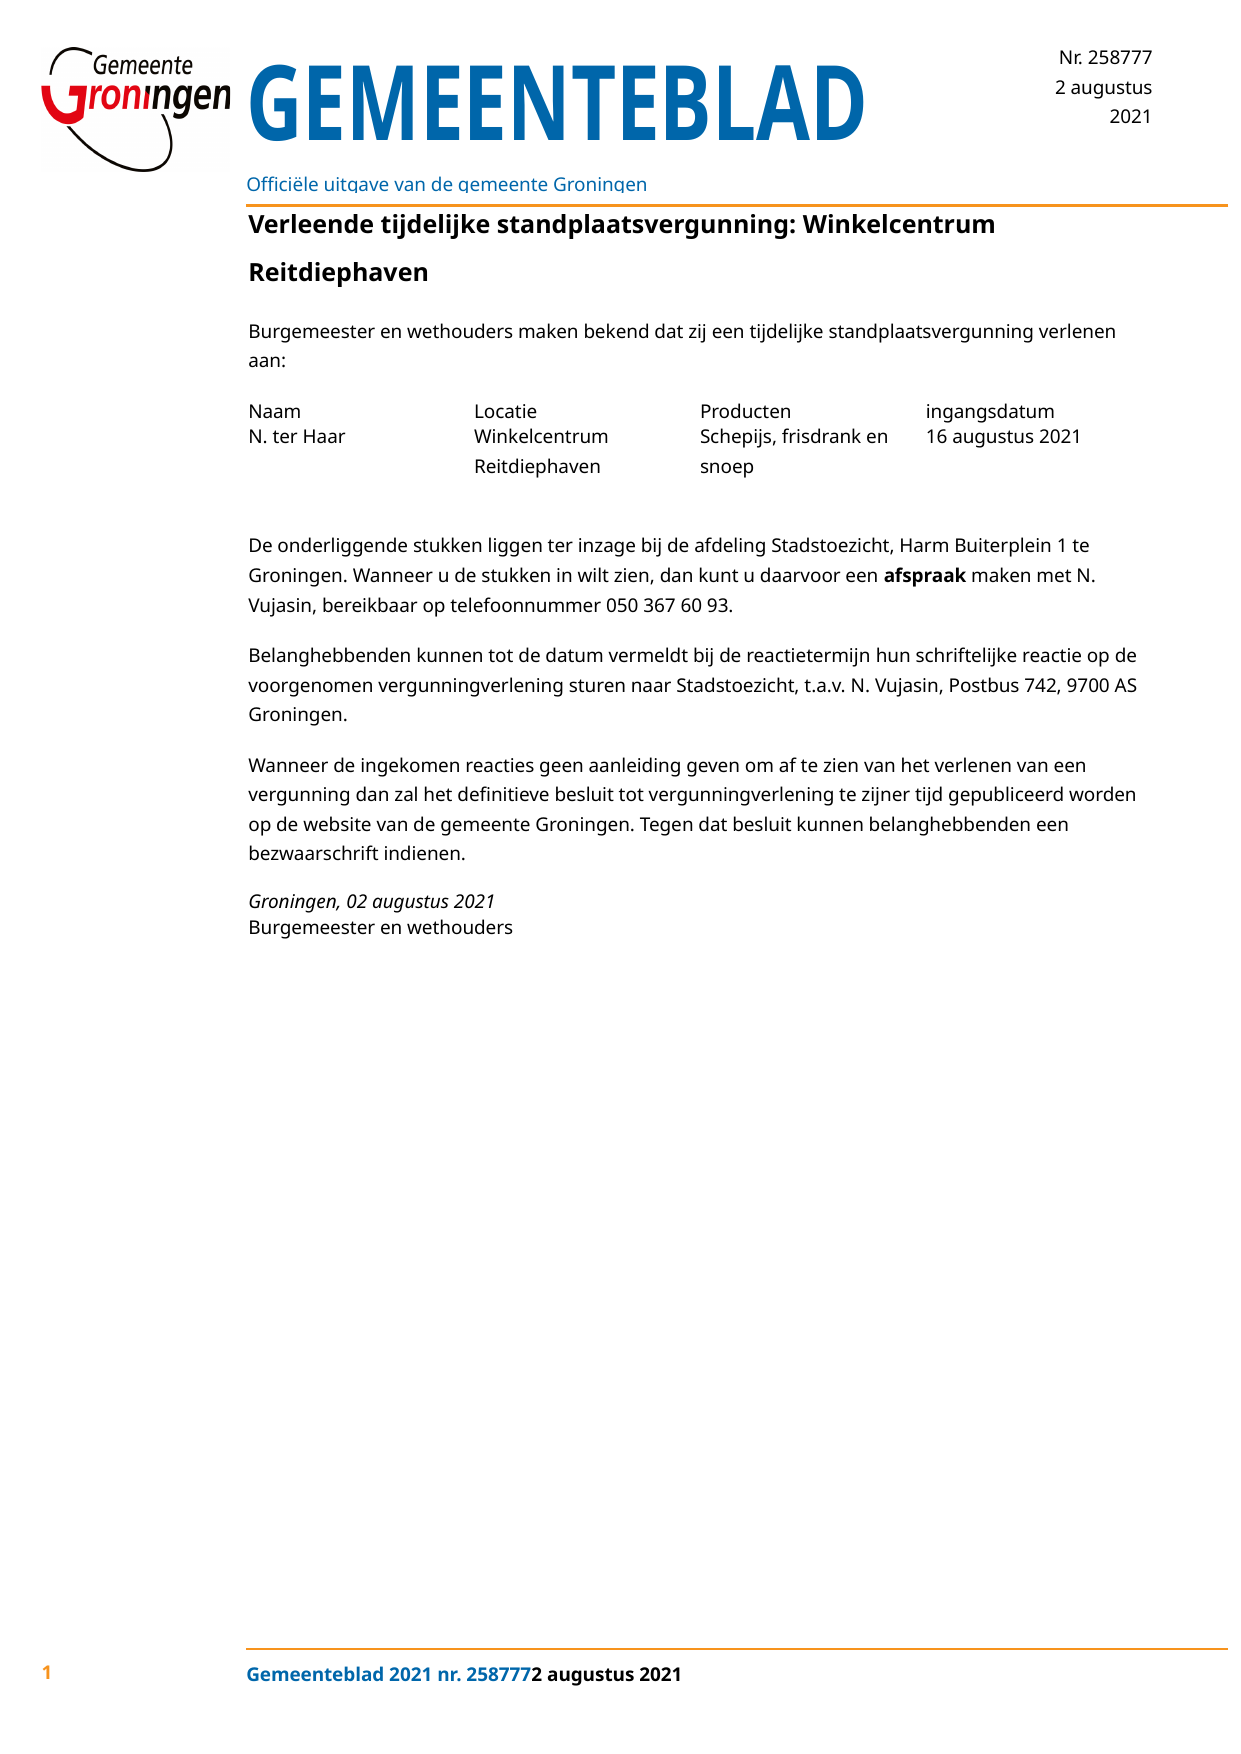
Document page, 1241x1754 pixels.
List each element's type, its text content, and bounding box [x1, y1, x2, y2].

text Burgemeester en wethouders [248, 914, 1152, 940]
table_cell N. ter Haar [248, 424, 474, 479]
table_header Producten [700, 398, 926, 424]
text Belanghebbenden kunnen tot de datum vermeldt bij de reactietermijn hun schriftelijke reactie op de voorgenomen vergunningverlening sturen naar Stadstoezicht, t.a.v. N. Vujasin, Postbus 742, 9700 AS Groningen. [248, 642, 1152, 727]
table_header ingangsdatum [926, 398, 1152, 424]
text Wanneer de ingekomen reacties geen aanleiding geven om af te zien van het verlenen van een vergunning dan zal het definitieve besluit tot vergunningverlening te zijner tijd gepubliceerd worden op de website van de gemeente Groningen. Tegen dat besluit kunnen belanghebbenden een bezwaarschrift indienen. [248, 752, 1152, 866]
text Verleende tijdelijke standplaatsvergunning: Winkelcentrum Reitdiephaven [248, 207, 1152, 288]
table_header Naam [248, 398, 474, 424]
table_header Locatie [474, 398, 700, 424]
picture [41, 47, 231, 172]
table_cell Schepijs, frisdrank en snoep [700, 424, 926, 479]
text Burgemeester en wethouders maken bekend dat zij een tijdelijke standplaatsvergunning verlenen aan: [248, 318, 1152, 373]
text Groningen, 02 augustus 2021 [248, 888, 1152, 914]
table_cell Winkelcentrum Reitdiephaven [474, 424, 700, 479]
text De onderliggende stukken liggen ter inzage bij de afdeling Stadstoezicht, Harm Buiterplein 1 te Groningen. Wanneer u de stukken in wilt zien, dan kunt u daarvoor een afspraak maken met N. Vujasin, bereikbaar op telefoonnummer 050 367 60 93. [248, 533, 1152, 618]
table_cell 16 augustus 2021 [926, 424, 1152, 479]
